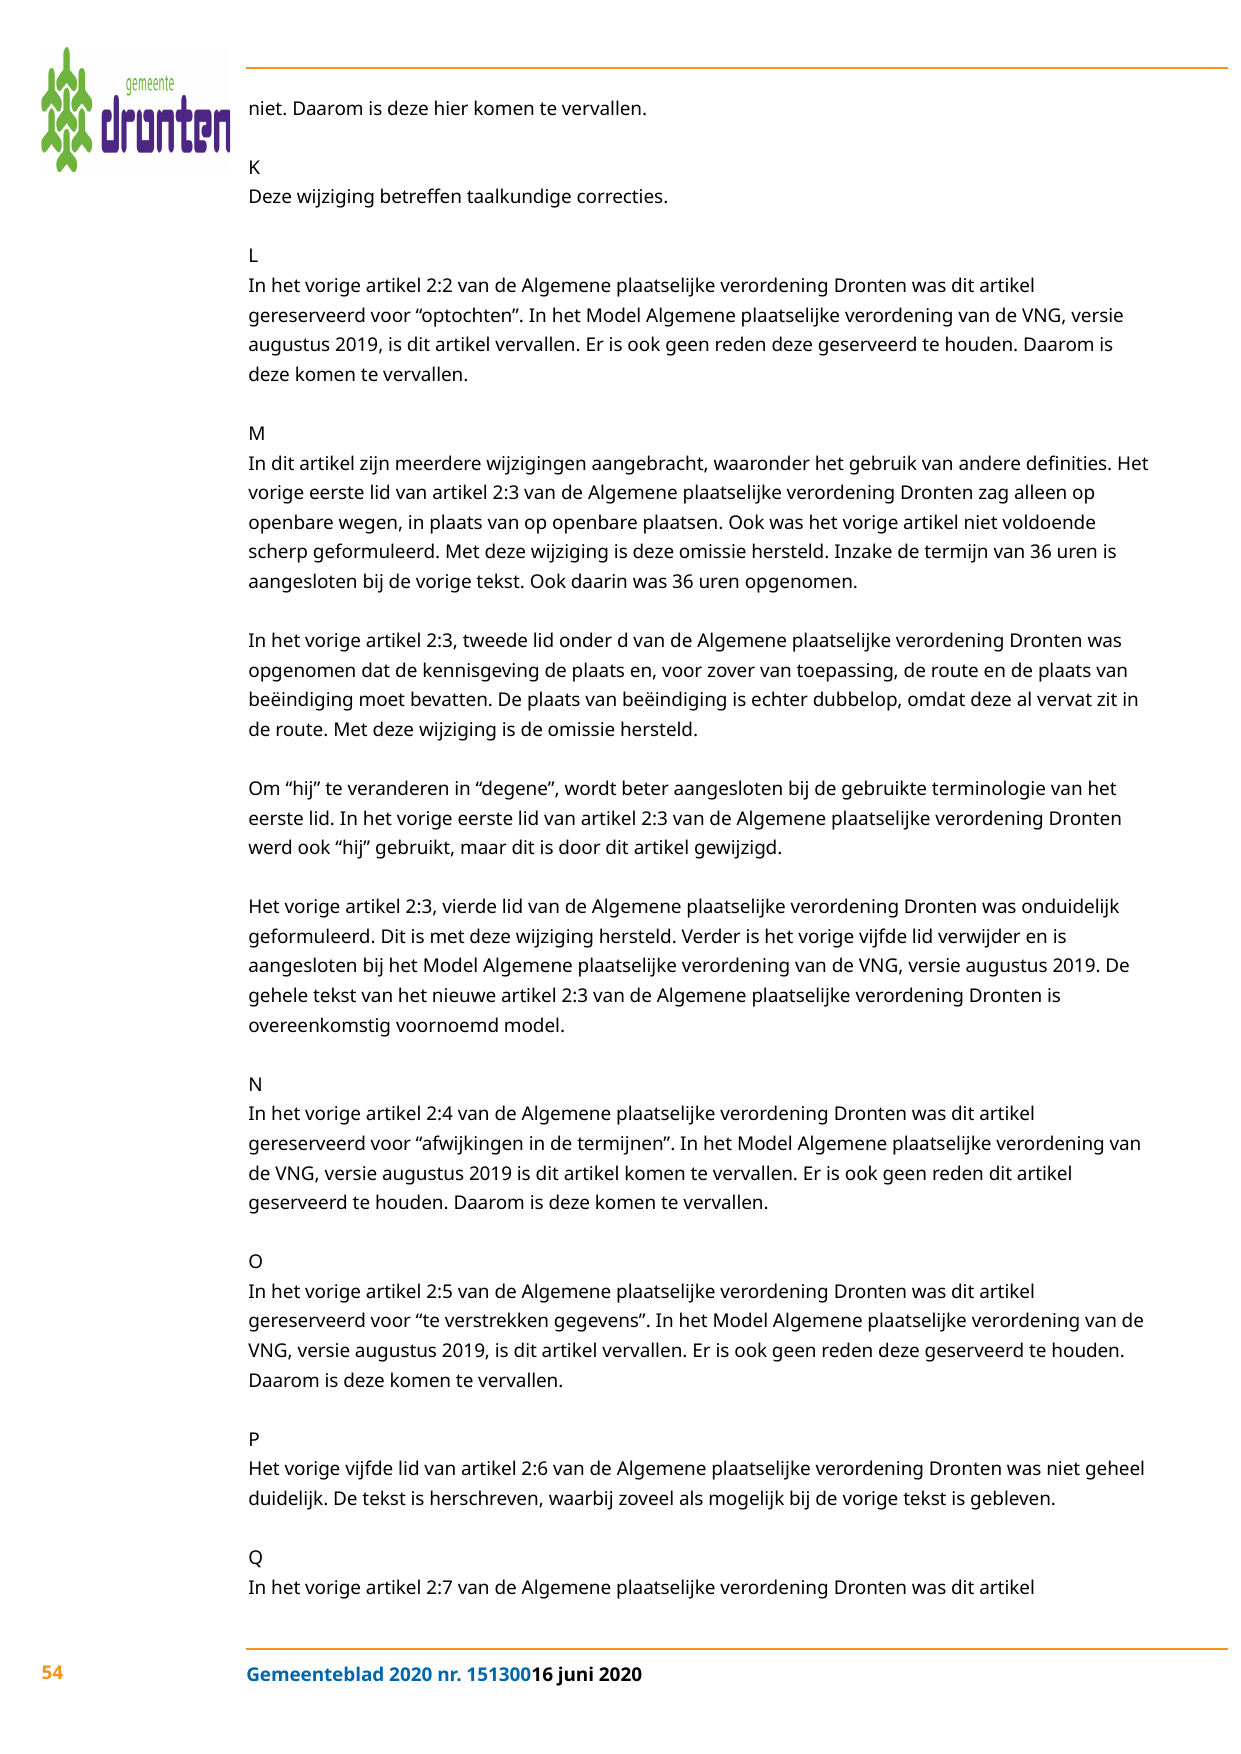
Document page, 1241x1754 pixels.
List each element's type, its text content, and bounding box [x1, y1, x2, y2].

text P [248, 1426, 1152, 1452]
text Q [248, 1544, 1152, 1570]
text In het vorige artikel 2:7 van de Algemene plaatselijke verordening Dronten was dit artikel [248, 1574, 1152, 1600]
text In het vorige artikel 2:2 van de Algemene plaatselijke verordening Dronten was dit artikel gereserveerd voor “optochten”. In het Model Algemene plaatselijke verordening van de VNG, versie augustus 2019, is dit artikel vervallen. Er is ook geen reden deze geserveerd te houden. Daarom is deze komen te vervallen. [248, 272, 1152, 387]
text L [248, 243, 1152, 268]
text Om “hij” te veranderen in “degene”, wordt beter aangesloten bij de gebruikte terminologie van het eerste lid. In het vorige eerste lid van artikel 2:3 van de Algemene plaatselijke verordening Dronten werd ook “hij” gebruikt, maar dit is door dit artikel gewijzigd. [248, 775, 1152, 860]
text Deze wijziging betreffen taalkundige correcties. [248, 183, 1152, 209]
text N [248, 1071, 1152, 1097]
text In dit artikel zijn meerdere wijzigingen aangebracht, waaronder het gebruik van andere definities. Het vorige eerste lid van artikel 2:3 van de Algemene plaatselijke verordening Dronten zag alleen op openbare wegen, in plaats van op openbare plaatsen. Ook was het vorige artikel niet voldoende scherp geformuleerd. Met deze wijziging is deze omissie hersteld. Inzake de termijn van 36 uren is aangesloten bij de vorige tekst. Ook daarin was 36 uren opgenomen. [248, 450, 1152, 594]
text K [248, 154, 1152, 180]
text In het vorige artikel 2:4 van de Algemene plaatselijke verordening Dronten was dit artikel gereserveerd voor “afwijkingen in de termijnen”. In het Model Algemene plaatselijke verordening van de VNG, versie augustus 2019 is dit artikel komen te vervallen. Er is ook geen reden dit artikel geserveerd te houden. Daarom is deze komen te vervallen. [248, 1101, 1152, 1215]
text niet. Daarom is deze hier komen te vervallen. [248, 95, 1152, 121]
picture [41, 47, 231, 172]
text O [248, 1248, 1152, 1274]
text In het vorige artikel 2:5 van de Algemene plaatselijke verordening Dronten was dit artikel gereserveerd voor “te verstrekken gegevens”. In het Model Algemene plaatselijke verordening van de VNG, versie augustus 2019, is dit artikel vervallen. Er is ook geen reden deze geserveerd te houden. Daarom is deze komen te vervallen. [248, 1278, 1152, 1393]
text In het vorige artikel 2:3, tweede lid onder d van de Algemene plaatselijke verordening Dronten was opgenomen dat de kennisgeving de plaats en, voor zover van toepassing, de route en de plaats van beëindiging moet bevatten. De plaats van beëindiging is echter dubbelop, omdat deze al vervat zit in de route. Met deze wijziging is de omissie hersteld. [248, 627, 1152, 742]
text Het vorige artikel 2:3, vierde lid van de Algemene plaatselijke verordening Dronten was onduidelijk geformuleerd. Dit is met deze wijziging hersteld. Verder is het vorige vijfde lid verwijder en is aangesloten bij het Model Algemene plaatselijke verordening van de VNG, versie augustus 2019. De gehele tekst van het nieuwe artikel 2:3 van de Algemene plaatselijke verordening Dronten is overeenkomstig voornoemd model. [248, 893, 1152, 1038]
text Het vorige vijfde lid van artikel 2:6 van de Algemene plaatselijke verordening Dronten was niet geheel duidelijk. De tekst is herschreven, waarbij zoveel als mogelijk bij de vorige tekst is gebleven. [248, 1456, 1152, 1511]
text M [248, 420, 1152, 446]
